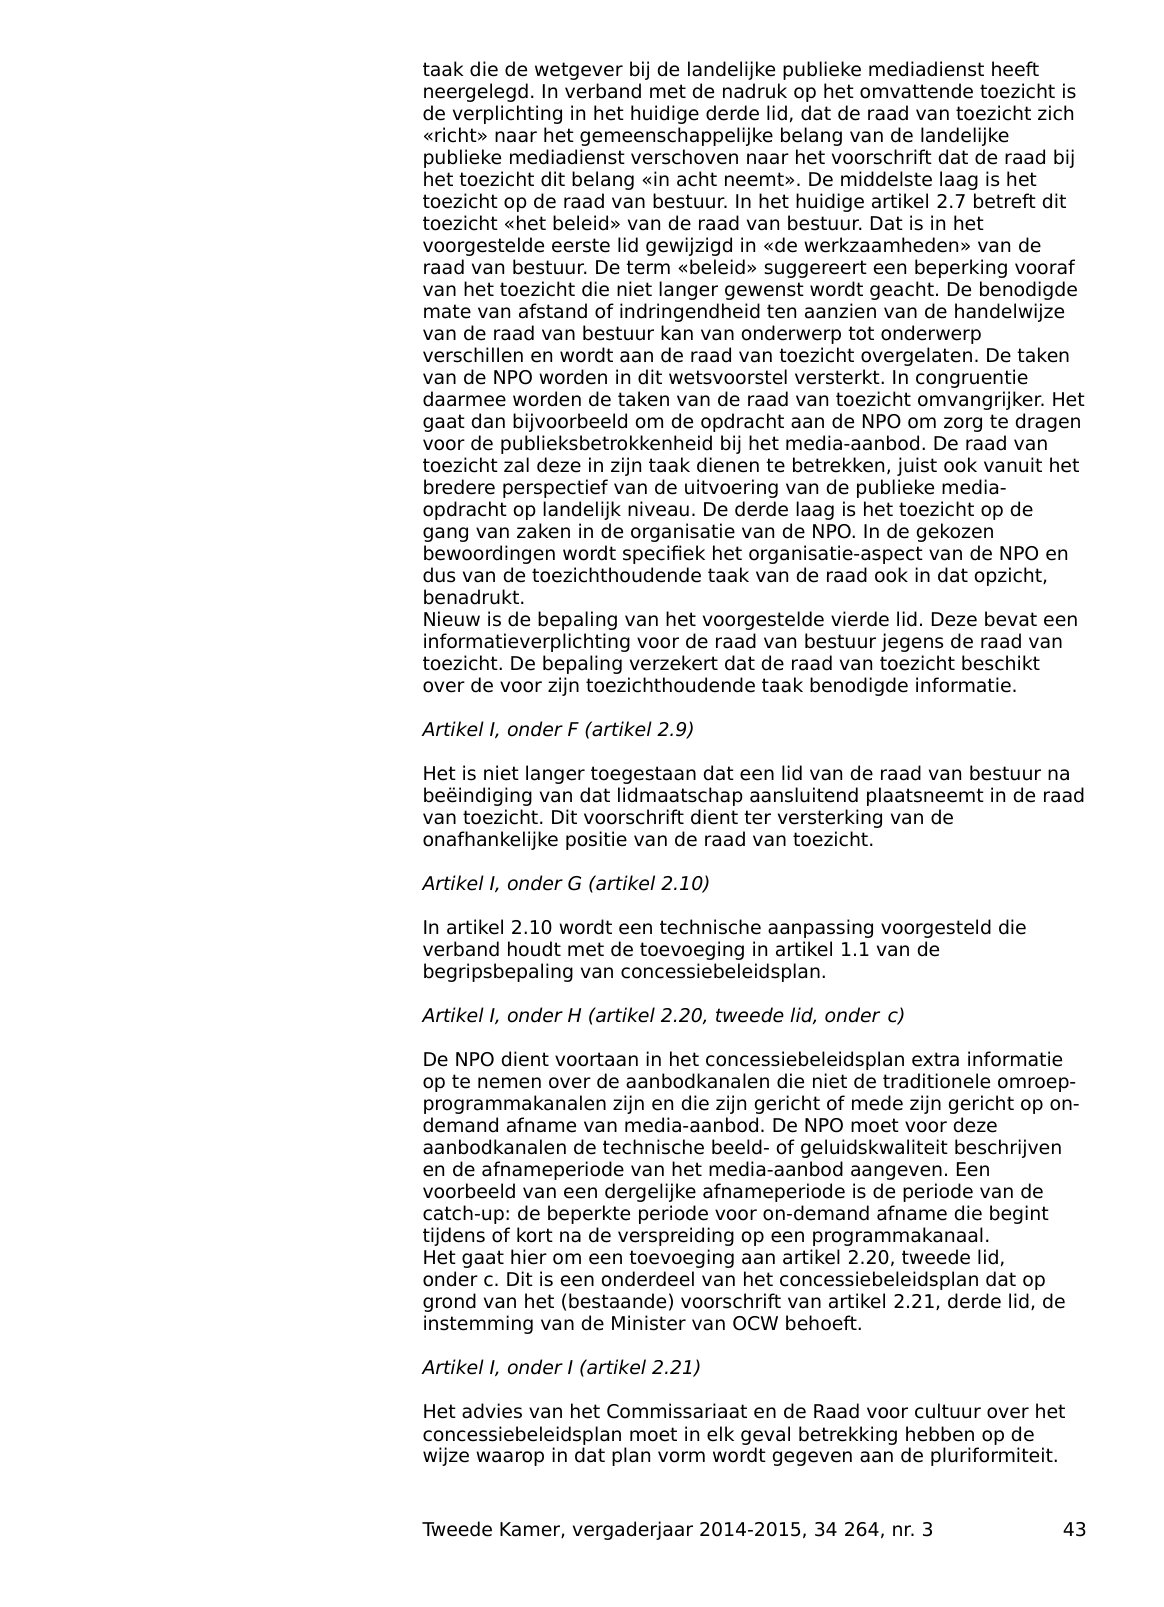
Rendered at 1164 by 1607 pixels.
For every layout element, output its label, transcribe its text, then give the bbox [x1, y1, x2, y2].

subtitle Artikel I, onder H (artikel 2.20, tweede lid, onder c) [422, 1005, 1087, 1027]
text Het advies van het Commissariaat en de Raad voor cultuur over het concessiebeleidsplan moet in elk geval betrekking hebben op de wijze waarop in dat plan vorm wordt gegeven aan de pluriformiteit. [422, 1401, 1087, 1467]
text Nieuw is de bepaling van het voorgestelde vierde lid. Deze bevat een informatieverplichting voor de raad van bestuur jegens de raad van toezicht. De bepaling verzekert dat de raad van toezicht beschikt over de voor zijn toezichthoudende taak benodigde informatie. [422, 608, 1087, 696]
text Het is niet langer toegestaan dat een lid van de raad van bestuur na beëindiging van dat lidmaatschap aansluitend plaatsneemt in de raad van toezicht. Dit voorschrift dient ter versterking van de onafhankelijke positie van de raad van toezicht. [422, 763, 1087, 851]
subtitle Artikel I, onder G (artikel 2.10) [422, 873, 1087, 895]
text De NPO dient voortaan in het concessiebeleidsplan extra informatie op te nemen over de aanbodkanalen die niet de traditionele omroep-programmakanalen zijn en die zijn gericht of mede zijn gericht op on-demand afname van media-aanbod. De NPO moet voor deze aanbodkanalen de technische beeld- of geluidskwaliteit beschrijven en de afnameperiode van het media-aanbod aangeven. Een voorbeeld van een dergelijke afnameperiode is de periode van de catch-up: de beperkte periode voor on-demand afname die begint tijdens of kort na de verspreiding op een programmakanaal. [422, 1049, 1087, 1247]
subtitle Artikel I, onder F (artikel 2.9) [422, 719, 1087, 741]
subtitle Artikel I, onder I (artikel 2.21) [422, 1357, 1087, 1379]
text taak die de wetgever bij de landelijke publieke mediadienst heeft neergelegd. In verband met de nadruk op het omvattende toezicht is de verplichting in het huidige derde lid, dat de raad van toezicht zich «richt» naar het gemeenschappelijke belang van de landelijke publieke mediadienst verschoven naar het voorschrift dat de raad bij het toezicht dit belang «in acht neemt». De middelste laag is het toezicht op de raad van bestuur. In het huidige artikel 2.7 betreft dit toezicht «het beleid» van de raad van bestuur. Dat is in het voorgestelde eerste lid gewijzigd in «de werkzaamheden» van de raad van bestuur. De term «beleid» suggereert een beperking vooraf van het toezicht die niet langer gewenst wordt geacht. De benodigde mate van afstand of indringendheid ten aanzien van de handelwijze van de raad van bestuur kan van onderwerp tot onderwerp verschillen en wordt aan de raad van toezicht overgelaten. De taken van de NPO worden in dit wetsvoorstel versterkt. In congruentie daarmee worden de taken van de raad van toezicht omvangrijker. Het gaat dan bijvoorbeeld om de opdracht aan de NPO om zorg te dragen voor de publieksbetrokkenheid bij het media-aanbod. De raad van toezicht zal deze in zijn taak dienen te betrekken, juist ook vanuit het bredere perspectief van de uitvoering van de publieke media-opdracht op landelijk niveau. De derde laag is het toezicht op de gang van zaken in de organisatie van de NPO. In de gekozen bewoordingen wordt specifiek het organisatie-aspect van de NPO en dus van de toezichthoudende taak van de raad ook in dat opzicht, benadrukt. [422, 59, 1087, 608]
text Het gaat hier om een toevoeging aan artikel 2.20, tweede lid, onder c. Dit is een onderdeel van het concessiebeleidsplan dat op grond van het (bestaande) voorschrift van artikel 2.21, derde lid, de instemming van de Minister van OCW behoeft. [422, 1247, 1087, 1335]
text In artikel 2.10 wordt een technische aanpassing voorgesteld die verband houdt met de toevoeging in artikel 1.1 van de begripsbepaling van concessiebeleidsplan. [422, 917, 1087, 983]
